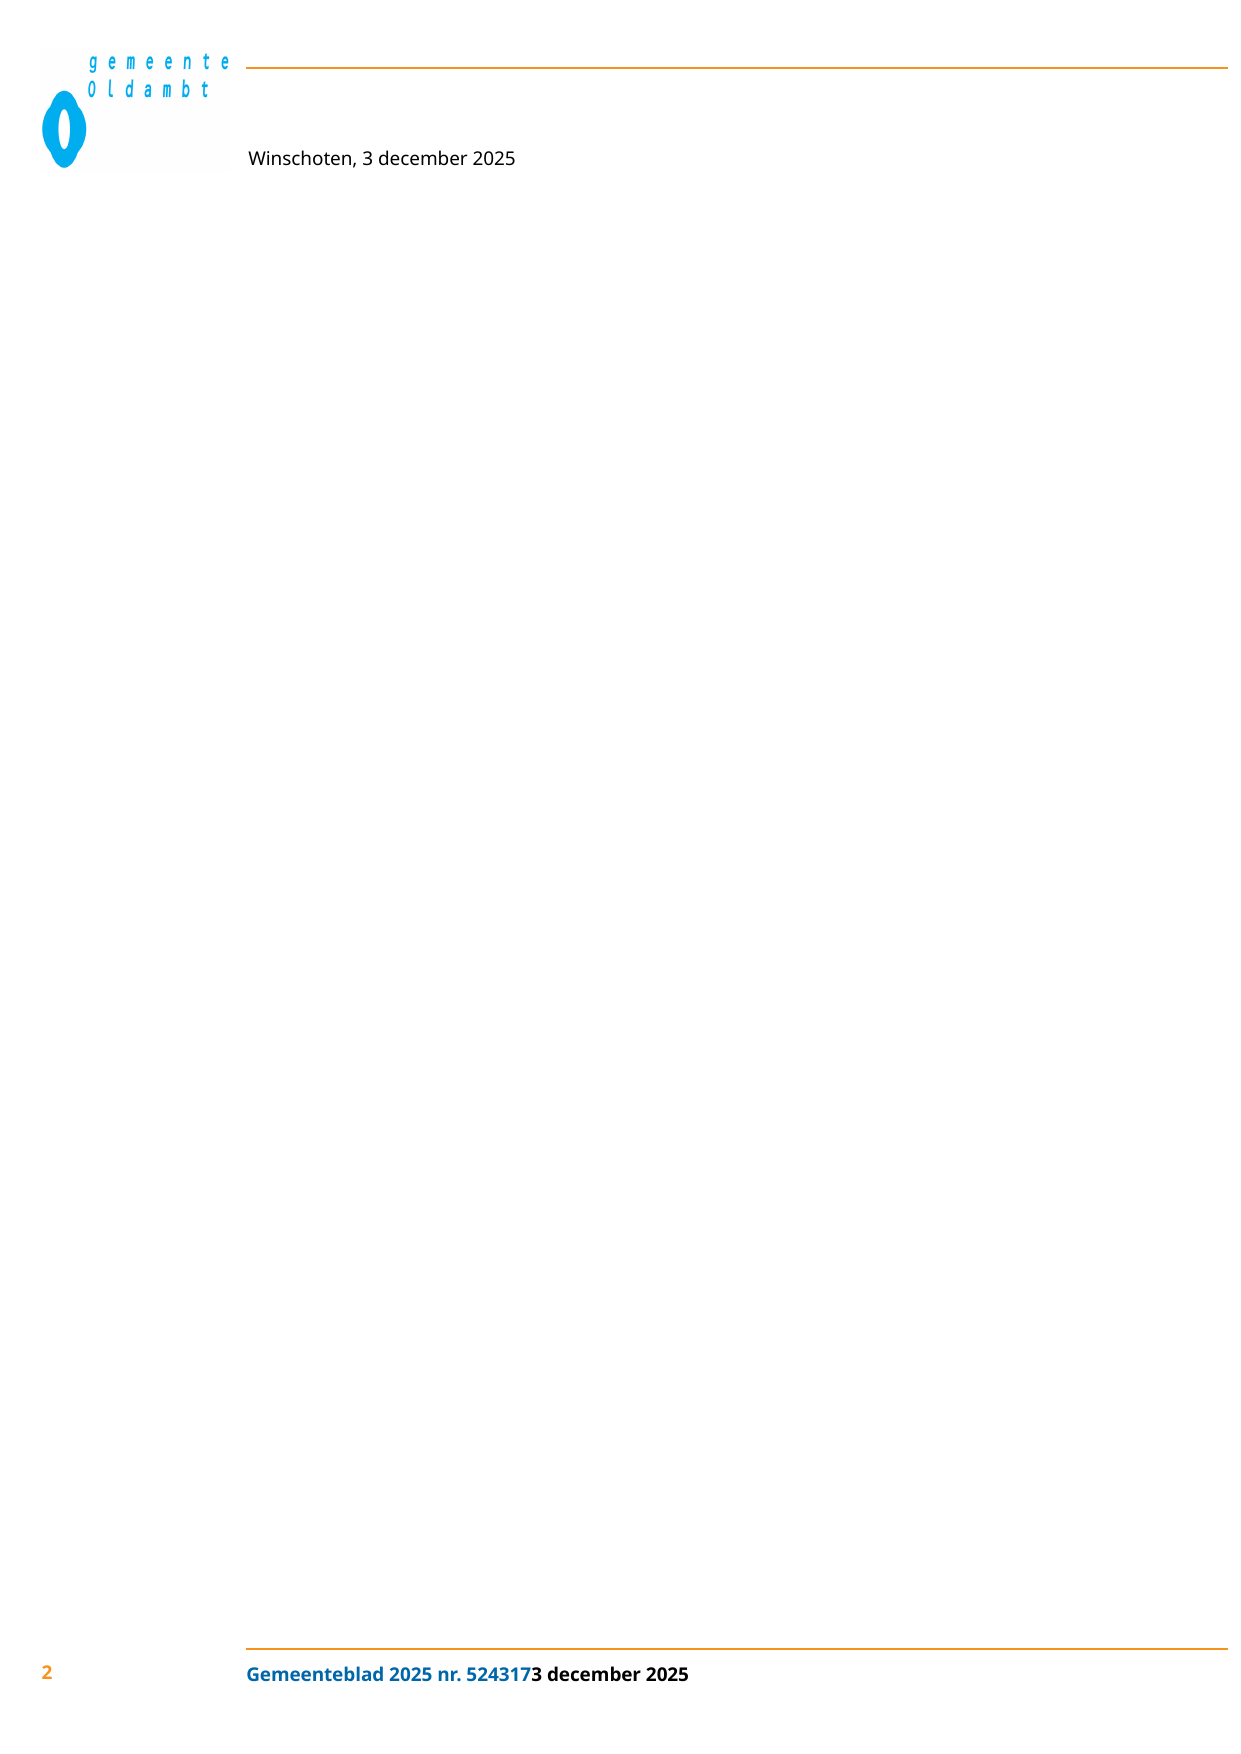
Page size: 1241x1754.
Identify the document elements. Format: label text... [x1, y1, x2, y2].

text Winschoten, 3 december 2025 [248, 145, 1152, 171]
picture [41, 47, 231, 172]
